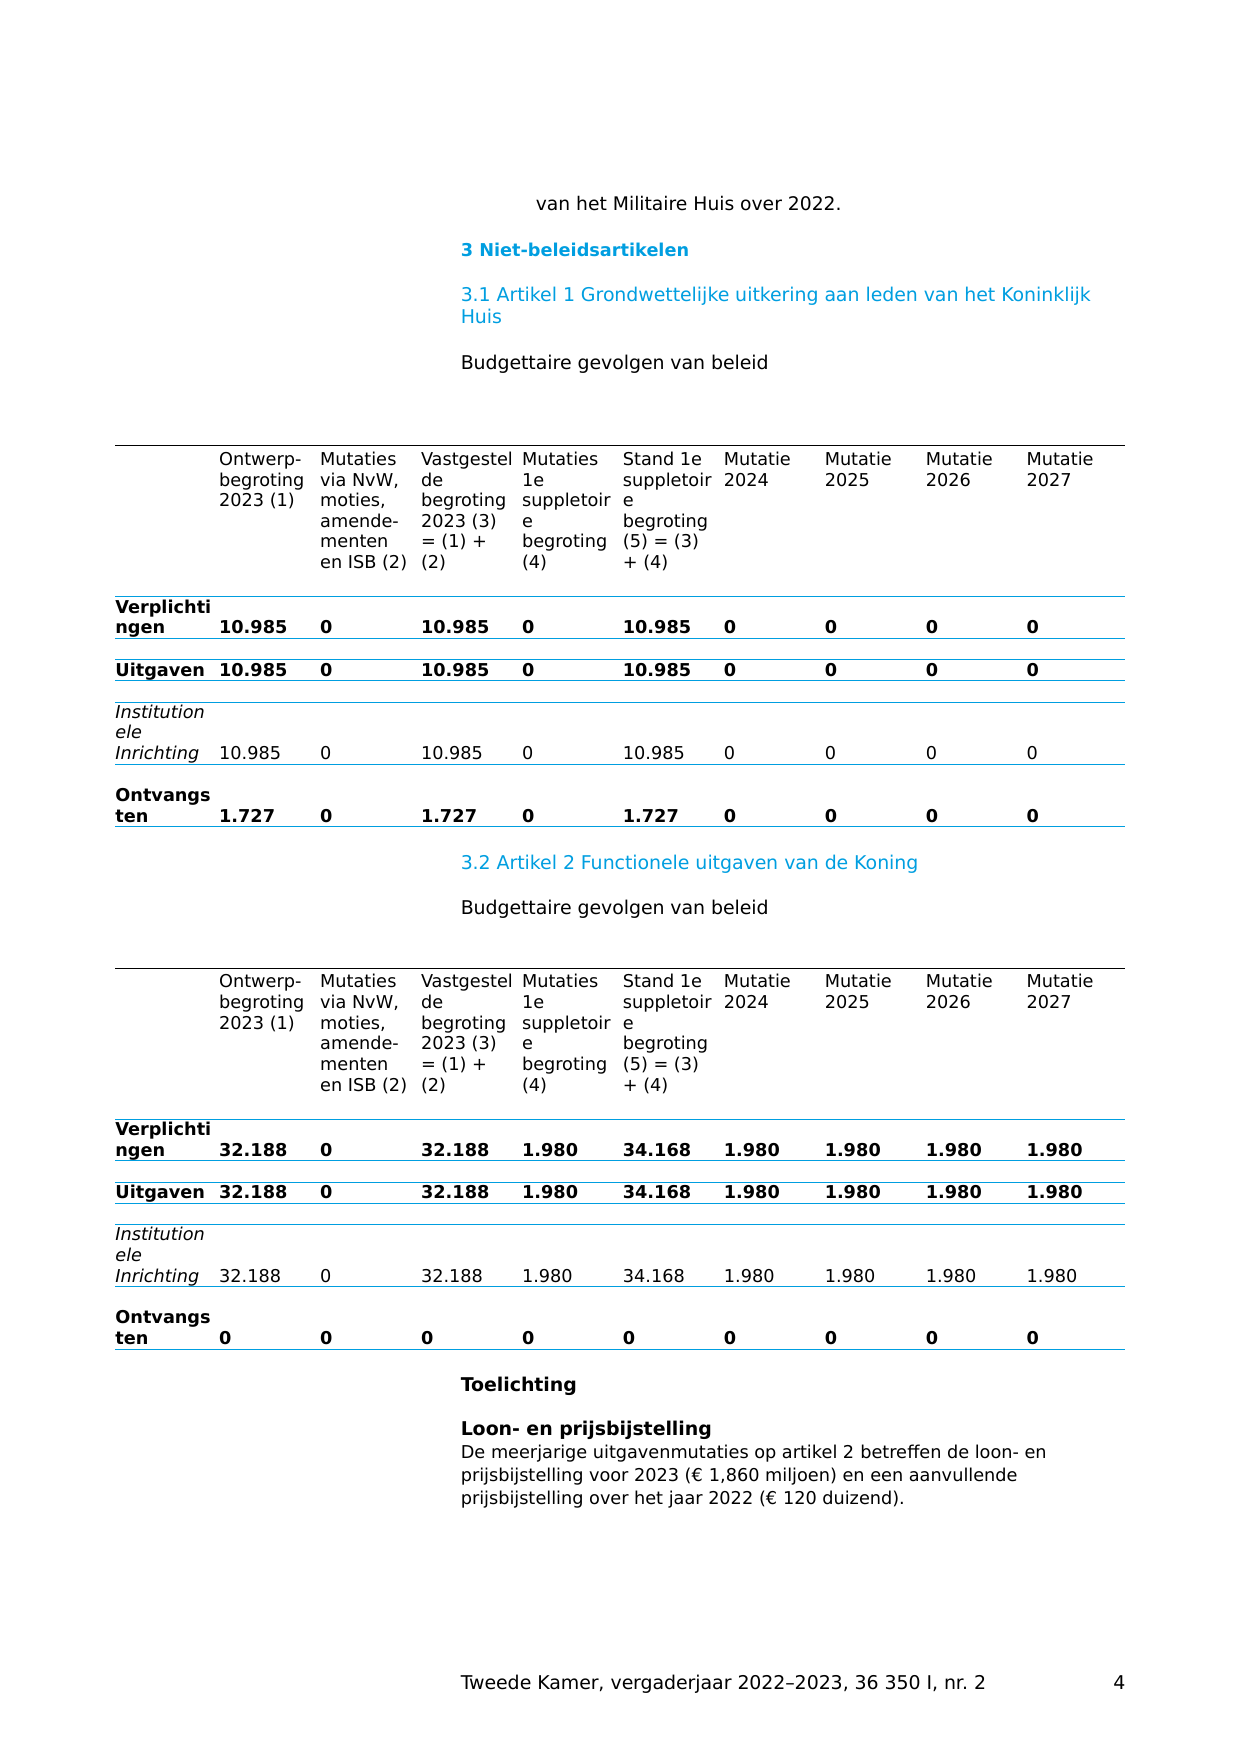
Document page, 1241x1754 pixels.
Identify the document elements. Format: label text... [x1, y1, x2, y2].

table_cell 1.980 [519, 1120, 620, 1160]
table_cell [216, 681, 317, 701]
table_cell 0 [721, 1308, 822, 1349]
table_cell [418, 1204, 519, 1224]
table_cell Mutaties via NvW, moties, amende-menten en ISB (2) [317, 446, 418, 596]
table_cell 0 [216, 1308, 317, 1349]
table_cell 1.980 [1024, 1120, 1125, 1160]
table_cell [721, 681, 822, 701]
table_cell [216, 1204, 317, 1224]
table_cell [216, 1287, 317, 1307]
table_cell [721, 1204, 822, 1224]
table_cell Uitgaven [115, 660, 216, 680]
table_cell 1.980 [923, 1183, 1023, 1203]
table_cell Institutionele Inrichting [115, 1225, 216, 1286]
table_cell 0 [923, 785, 1023, 826]
table_cell [721, 639, 822, 659]
table_cell 1.727 [216, 785, 317, 826]
table_cell 1.980 [923, 1225, 1023, 1286]
table_cell [923, 1287, 1023, 1307]
table_cell [923, 1161, 1023, 1182]
table_cell [620, 639, 721, 659]
table_cell [418, 639, 519, 659]
table_cell [519, 639, 620, 659]
table_cell Mutaties 1e suppletoire begroting (4) [519, 446, 620, 596]
table_header Tabel 3 Budgettaire gevolgen van beleid art. 2 Functionele uitgaven van de Koning (bedragen x € 1.000) [115, 943, 1125, 968]
table_cell Mutatie 2024 [721, 969, 822, 1119]
table_cell 0 [822, 703, 923, 764]
table_cell [721, 765, 822, 785]
table_cell 1.727 [620, 785, 721, 826]
table_cell [418, 1287, 519, 1307]
table_cell [519, 681, 620, 701]
title 3.2 Artikel 2 Functionele uitgaven van de Koning [461, 852, 1125, 874]
table_cell 10.985 [418, 597, 519, 638]
table_cell 0 [317, 1183, 418, 1203]
table_cell 10.985 [620, 703, 721, 764]
table_cell 1.980 [519, 1183, 620, 1203]
table_cell [822, 639, 923, 659]
table_cell 32.188 [216, 1225, 317, 1286]
table_cell 1.980 [721, 1225, 822, 1286]
table_cell 0 [923, 1308, 1023, 1349]
title 3 Niet-beleidsartikelen [461, 238, 1125, 261]
table_cell 32.188 [216, 1183, 317, 1203]
table_cell Mutaties 1e suppletoire begroting (4) [519, 969, 620, 1119]
table_cell 0 [721, 660, 822, 680]
table_cell Ontwerp-begroting 2023 (1) [216, 446, 317, 596]
table_cell [418, 1161, 519, 1182]
table_cell 0 [822, 785, 923, 826]
table_cell Stand 1e suppletoire begroting (5) = (3) + (4) [620, 969, 721, 1119]
table_cell [1024, 765, 1125, 785]
table_cell Uitgaven [115, 1183, 216, 1203]
table_cell [620, 765, 721, 785]
table_cell [822, 765, 923, 785]
table_cell 1.980 [1024, 1225, 1125, 1286]
table_cell [822, 1287, 923, 1307]
table_cell [115, 765, 216, 785]
table_cell 0 [822, 597, 923, 638]
table_cell 0 [317, 1120, 418, 1160]
table_cell 0 [1024, 703, 1125, 764]
table_cell 32.188 [418, 1225, 519, 1286]
table_cell 34.168 [620, 1120, 721, 1160]
table_cell [519, 1161, 620, 1182]
text De meerjarige uitgavenmutaties op artikel 2 betreffen de loon- en prijsbijstelling voor 2023 (€ 1,860 miljoen) en een aanvullende prijsbijstelling over het jaar 2022 (€ 120 duizend). [461, 1440, 1125, 1509]
table_cell Mutatie 2025 [822, 446, 923, 596]
table_cell Mutatie 2026 [923, 969, 1023, 1119]
table_cell [115, 1161, 216, 1182]
table_cell 32.188 [216, 1120, 317, 1160]
table_cell 0 [1024, 597, 1125, 638]
table_cell Mutatie 2025 [822, 969, 923, 1119]
table_cell [822, 1204, 923, 1224]
table_cell 10.985 [418, 703, 519, 764]
table_cell 32.188 [418, 1183, 519, 1203]
table_cell [418, 765, 519, 785]
table_cell 0 [317, 1308, 418, 1349]
text Toelichting [461, 1374, 1125, 1418]
list van het Militaire Huis over 2022. [498, 191, 1125, 216]
table_cell Institutionele Inrichting [115, 703, 216, 764]
table_cell [115, 969, 216, 1119]
table_cell Stand 1e suppletoire begroting (5) = (3) + (4) [620, 446, 721, 596]
table_cell [923, 681, 1023, 701]
table_cell [822, 681, 923, 701]
table_cell 10.985 [620, 660, 721, 680]
table_cell 10.985 [620, 597, 721, 638]
table_cell [115, 1287, 216, 1307]
table_cell 0 [822, 660, 923, 680]
table_cell [317, 1204, 418, 1224]
title Budgettaire gevolgen van beleid [461, 897, 1125, 919]
table_cell 1.980 [1024, 1183, 1125, 1203]
table_cell [216, 639, 317, 659]
table_cell 0 [620, 1308, 721, 1349]
table_cell [1024, 1287, 1125, 1307]
table_cell 0 [1024, 1308, 1125, 1349]
table_cell 10.985 [216, 703, 317, 764]
table_cell 0 [822, 1308, 923, 1349]
table_cell [620, 1287, 721, 1307]
table_cell [721, 1161, 822, 1182]
table_cell Verplichtingen [115, 1120, 216, 1160]
table_cell 1.980 [923, 1120, 1023, 1160]
table_cell 0 [519, 1308, 620, 1349]
table_cell 0 [721, 597, 822, 638]
table_cell [519, 1204, 620, 1224]
table_cell 10.985 [216, 597, 317, 638]
text Loon- en prijsbijstelling [461, 1418, 1125, 1440]
table_cell 1.980 [721, 1183, 822, 1203]
table_cell 1.980 [519, 1225, 620, 1286]
table_cell Vastgestelde begroting 2023 (3) = (1) + (2) [418, 969, 519, 1119]
table_cell [418, 681, 519, 701]
table_cell 0 [519, 703, 620, 764]
table_cell 0 [317, 660, 418, 680]
table_cell [216, 1161, 317, 1182]
table_cell Verplichtingen [115, 597, 216, 638]
table_cell [317, 639, 418, 659]
table_cell [1024, 639, 1125, 659]
title Budgettaire gevolgen van beleid [461, 352, 1125, 374]
table_cell 0 [923, 597, 1023, 638]
table_cell 0 [317, 703, 418, 764]
table_cell [923, 765, 1023, 785]
table_cell [115, 681, 216, 701]
table_cell [216, 765, 317, 785]
table_cell 0 [1024, 785, 1125, 826]
table_cell [923, 1204, 1023, 1224]
table_cell [115, 446, 216, 596]
table_cell 1.980 [822, 1225, 923, 1286]
table_cell Vastgestelde begroting 2023 (3) = (1) + (2) [418, 446, 519, 596]
table_cell [317, 1161, 418, 1182]
table_cell 0 [923, 703, 1023, 764]
table_cell 10.985 [216, 660, 317, 680]
table_cell [115, 1204, 216, 1224]
table_cell 32.188 [418, 1120, 519, 1160]
table_cell Mutatie 2024 [721, 446, 822, 596]
table_cell [620, 1161, 721, 1182]
table_cell 34.168 [620, 1183, 721, 1203]
table_cell 1.980 [822, 1120, 923, 1160]
table_cell 1.727 [418, 785, 519, 826]
table_cell 0 [1024, 660, 1125, 680]
table_cell [519, 765, 620, 785]
table_cell [519, 1287, 620, 1307]
table_header Tabel 2 Budgettaire gevolgen van beleid art. 1 Grondwettelijke uitkering aan leden van het Koninklijk Huis (bedragen x € 1.000) [115, 398, 1125, 445]
table_cell 0 [721, 785, 822, 826]
table_cell Mutaties via NvW, moties, amende-menten en ISB (2) [317, 969, 418, 1119]
table_cell [1024, 681, 1125, 701]
table_cell 0 [721, 703, 822, 764]
table_cell [822, 1161, 923, 1182]
table_cell 0 [519, 785, 620, 826]
table_cell [115, 639, 216, 659]
table_cell 10.985 [418, 660, 519, 680]
table_cell Mutatie 2026 [923, 446, 1023, 596]
table_cell [317, 681, 418, 701]
title 3.1 Artikel 1 Grondwettelijke uitkering aan leden van het Koninklijk Huis [461, 284, 1125, 328]
table_cell 0 [317, 1225, 418, 1286]
table_cell [1024, 1161, 1125, 1182]
table_cell [721, 1287, 822, 1307]
table_cell 0 [519, 597, 620, 638]
table_cell 0 [418, 1308, 519, 1349]
table_cell 1.980 [822, 1183, 923, 1203]
table_cell 0 [519, 660, 620, 680]
table_cell 34.168 [620, 1225, 721, 1286]
table_cell [620, 681, 721, 701]
table_cell 0 [317, 597, 418, 638]
table_cell 0 [923, 660, 1023, 680]
table_cell Ontvangsten [115, 1308, 216, 1349]
table_cell 0 [317, 785, 418, 826]
table_cell 1.980 [721, 1120, 822, 1160]
table_cell [1024, 1204, 1125, 1224]
table_cell [923, 639, 1023, 659]
table_cell Mutatie 2027 [1024, 969, 1125, 1119]
table_cell Ontvangsten [115, 785, 216, 826]
table_cell [317, 1287, 418, 1307]
table_cell Ontwerp-begroting 2023 (1) [216, 969, 317, 1119]
table_cell [620, 1204, 721, 1224]
table_cell Mutatie 2027 [1024, 446, 1125, 596]
table_cell [317, 765, 418, 785]
